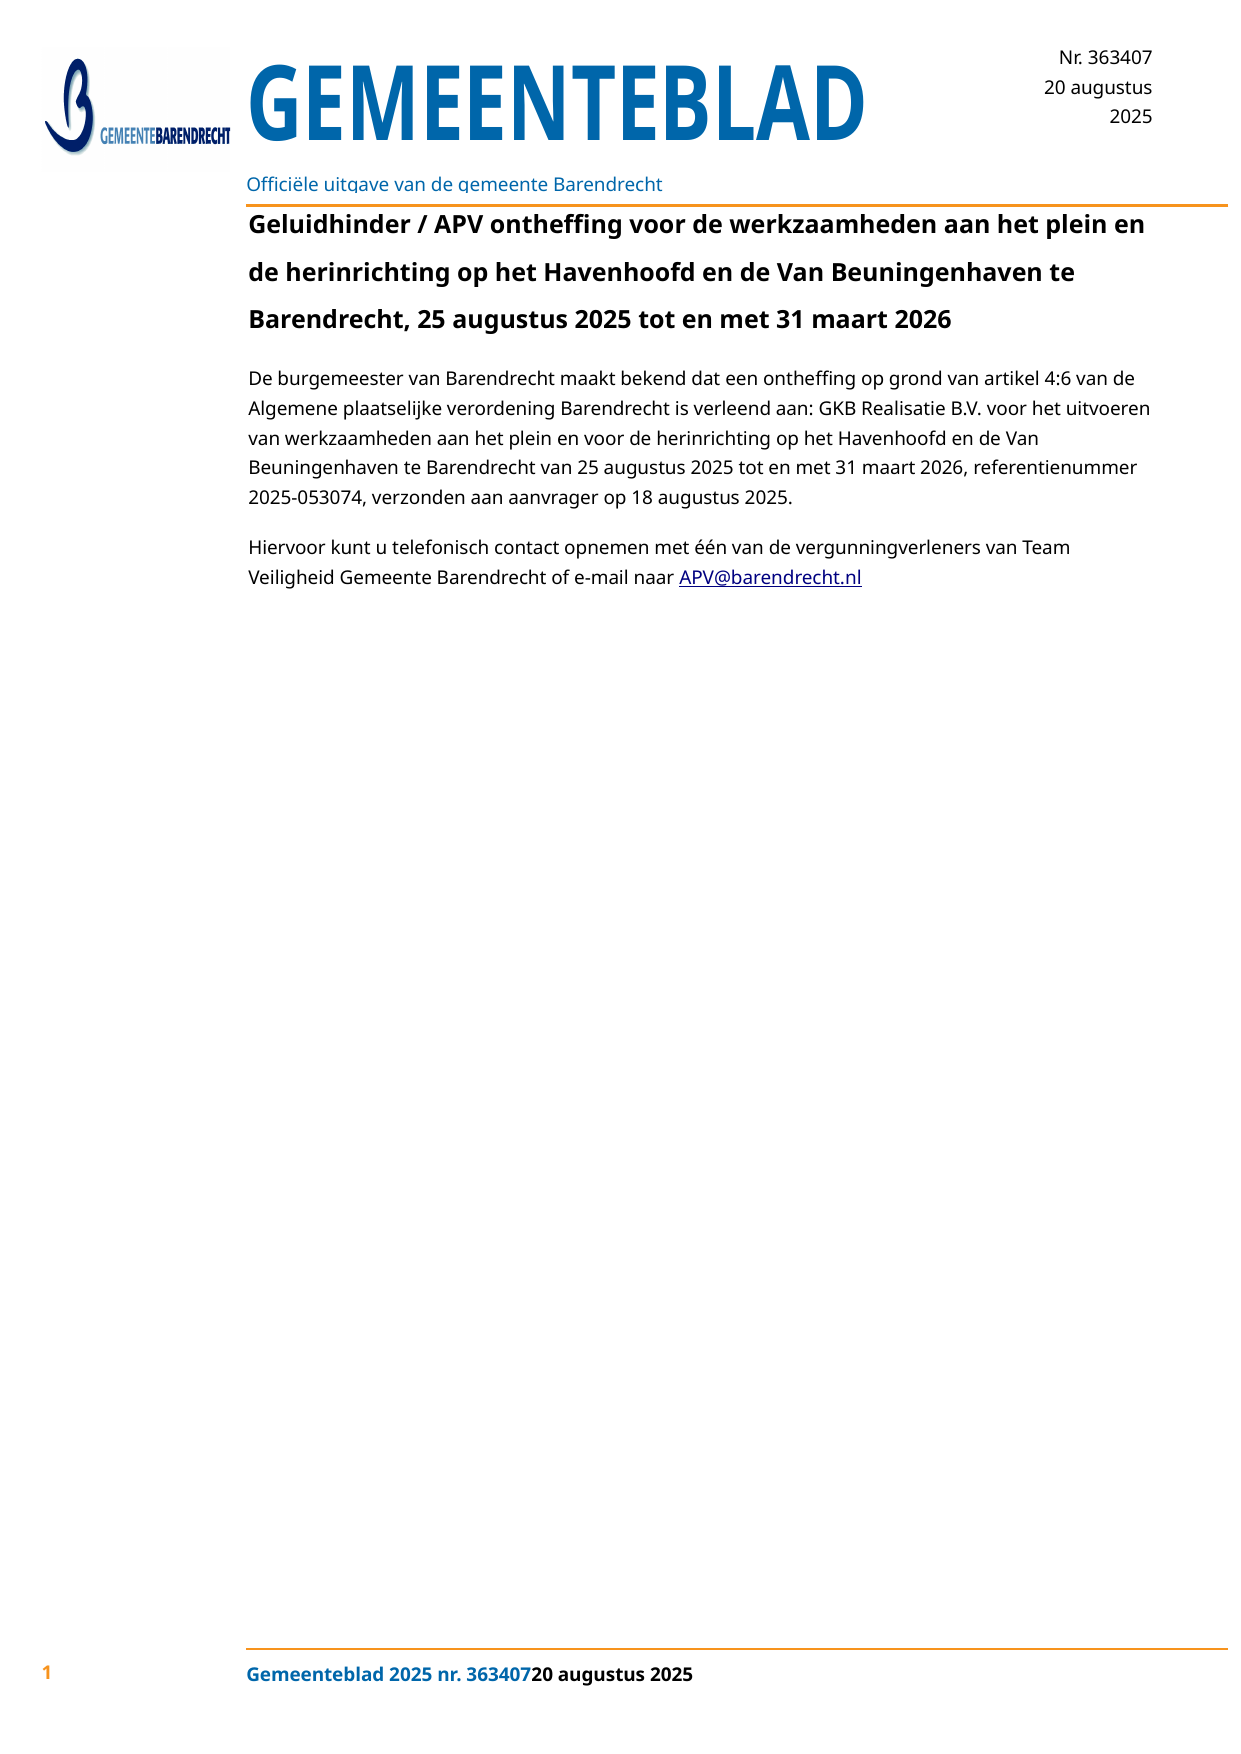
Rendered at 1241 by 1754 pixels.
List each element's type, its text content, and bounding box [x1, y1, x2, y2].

picture [41, 47, 231, 172]
text De burgemeester van Barendrecht maakt bekend dat een ontheffing op grond van artikel 4:6 van de Algemene plaatselijke verordening Barendrecht is verleend aan: GKB Realisatie B.V. voor het uitvoeren van werkzaamheden aan het plein en voor de herinrichting op het Havenhoofd en de Van Beuningenhaven te Barendrecht van 25 augustus 2025 tot en met 31 maart 2026, referentienummer 2025-053074, verzonden aan aanvrager op 18 augustus 2025. [248, 366, 1152, 509]
text Geluidhinder / APV ontheffing voor de werkzaamheden aan het plein en de herinrichting op het Havenhoofd en de Van Beuningenhaven te Barendrecht, 25 augustus 2025 tot en met 31 maart 2026 [248, 207, 1152, 336]
text Hiervoor kunt u telefonisch contact opnemen met één van de vergunningverleners van Team Veiligheid Gemeente Barendrecht of e-mail naar APV@barendrecht.nl [248, 534, 1152, 589]
